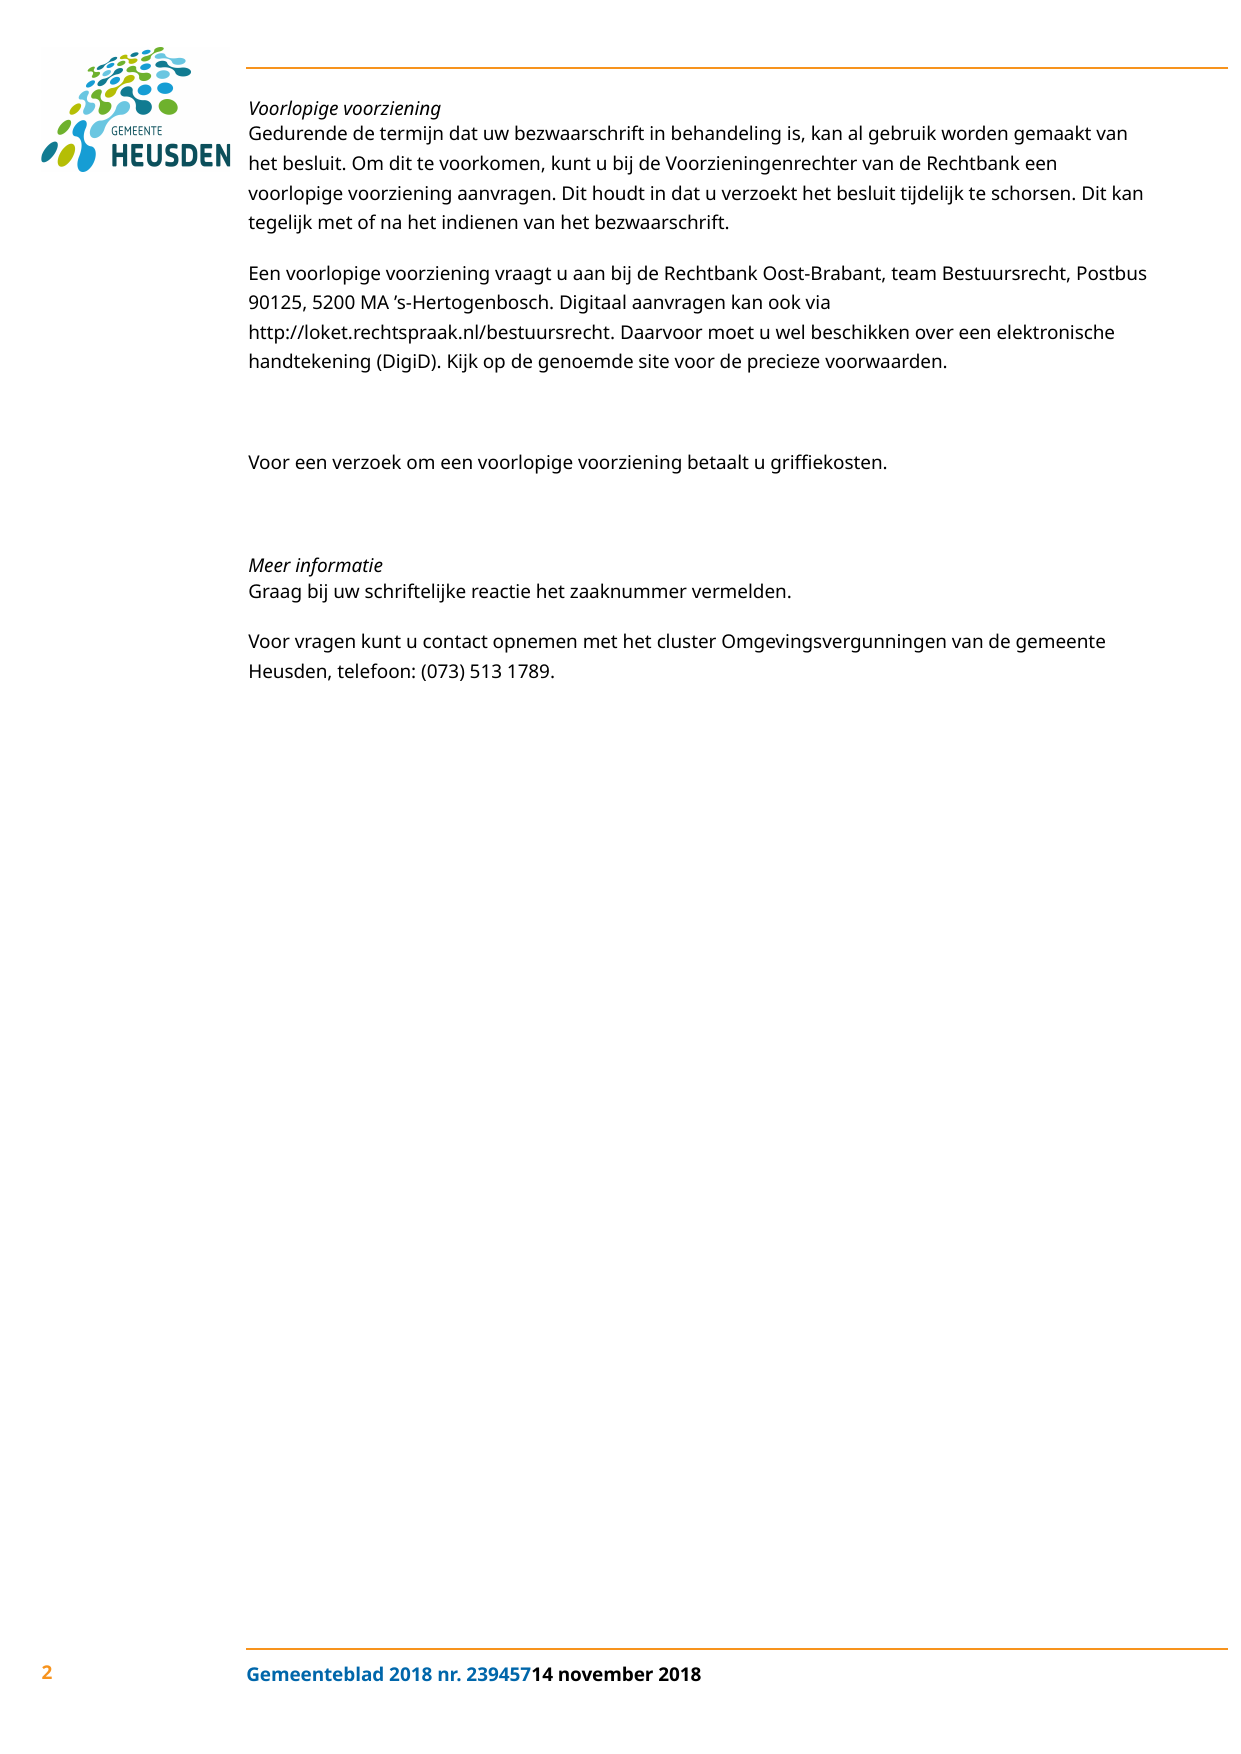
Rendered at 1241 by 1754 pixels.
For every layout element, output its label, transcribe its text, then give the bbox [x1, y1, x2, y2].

text Voor vragen kunt u contact opnemen met het cluster Omgevingsvergunningen van de gemeente Heusden, telefoon: (073) 513 1789. [248, 629, 1152, 684]
text Een voorlopige voorziening vraagt u aan bij de Rechtbank Oost-Brabant, team Bestuursrecht, Postbus 90125, 5200 MA ’s-Hertogenbosch. Digitaal aanvragen kan ook via http://loket.rechtspraak.nl/bestuursrecht. Daarvoor moet u wel beschikken over een elektronische handtekening (DigiD). Kijk op de genoemde site voor de precieze voorwaarden. [248, 260, 1152, 374]
text Graag bij uw schriftelijke reactie het zaaknummer vermelden. [248, 578, 1152, 604]
text Voor een verzoek om een voorlopige voorziening betaalt u griffiekosten. [248, 449, 1152, 475]
picture [41, 47, 231, 172]
text Gedurende de termijn dat uw bezwaarschrift in behandeling is, kan al gebruik worden gemaakt van het besluit. Om dit te voorkomen, kunt u bij de Voorzieningenrechter van de Rechtbank een voorlopige voorziening aanvragen. Dit houdt in dat u verzoekt het besluit tijdelijk te schorsen. Dit kan tegelijk met of na het indienen van het bezwaarschrift. [248, 121, 1152, 235]
text Meer informatie [248, 552, 1152, 578]
text Voorlopige voorziening [248, 95, 1152, 121]
